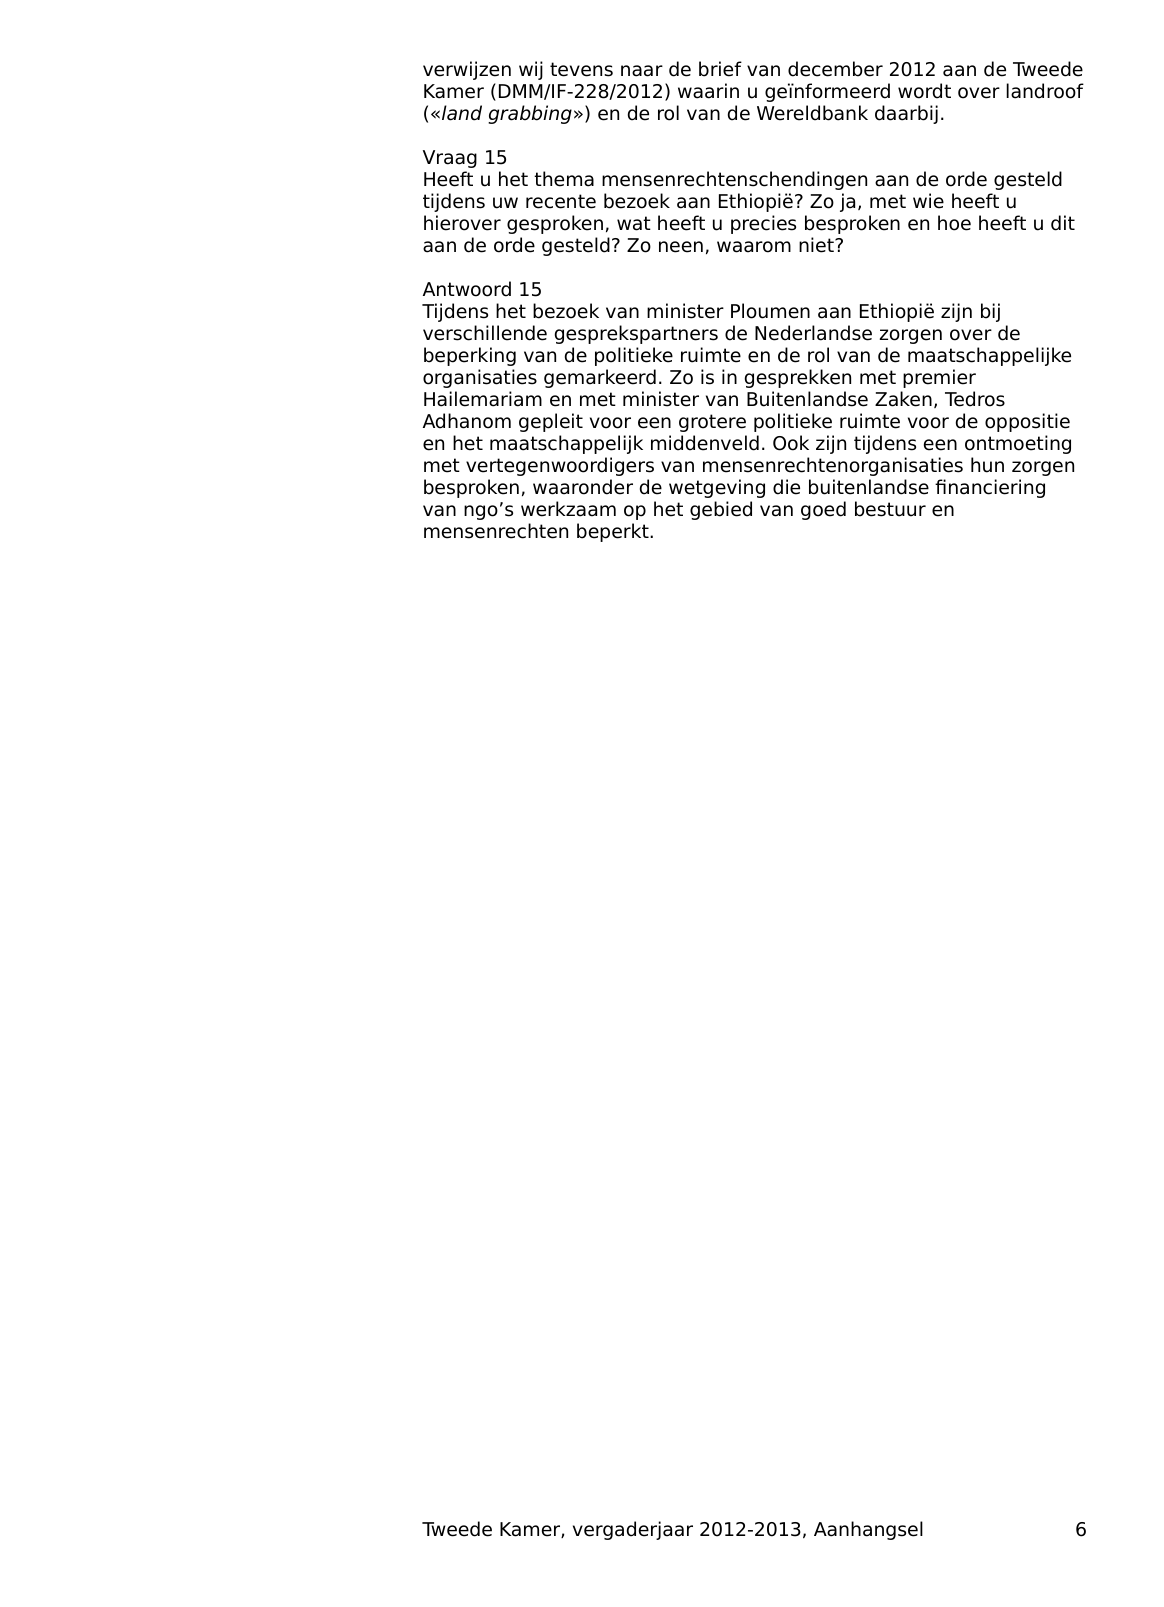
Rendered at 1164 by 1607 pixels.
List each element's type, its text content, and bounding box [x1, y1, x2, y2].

text Vraag 15 [422, 147, 1087, 169]
text verwijzen wij tevens naar de brief van december 2012 aan de Tweede Kamer (DMM/IF-228/2012) waarin u geïnformeerd wordt over landroof («land grabbing») en de rol van de Wereldbank daarbij. [422, 59, 1087, 125]
text Antwoord 15 [422, 279, 1087, 301]
text Heeft u het thema mensenrechtenschendingen aan de orde gesteld tijdens uw recente bezoek aan Ethiopië? Zo ja, met wie heeft u hierover gesproken, wat heeft u precies besproken en hoe heeft u dit aan de orde gesteld? Zo neen, waarom niet? [422, 169, 1087, 257]
text Tijdens het bezoek van minister Ploumen aan Ethiopië zijn bij verschillende gesprekspartners de Nederlandse zorgen over de beperking van de politieke ruimte en de rol van de maatschappelijke organisaties gemarkeerd. Zo is in gesprekken met premier Hailemariam en met minister van Buitenlandse Zaken, Tedros Adhanom gepleit voor een grotere politieke ruimte voor de oppositie en het maatschappelijk middenveld. Ook zijn tijdens een ontmoeting met vertegenwoordigers van mensenrechtenorganisaties hun zorgen besproken, waaronder de wetgeving die buitenlandse financiering van ngo’s werkzaam op het gebied van goed bestuur en mensenrechten beperkt. [422, 301, 1087, 543]
